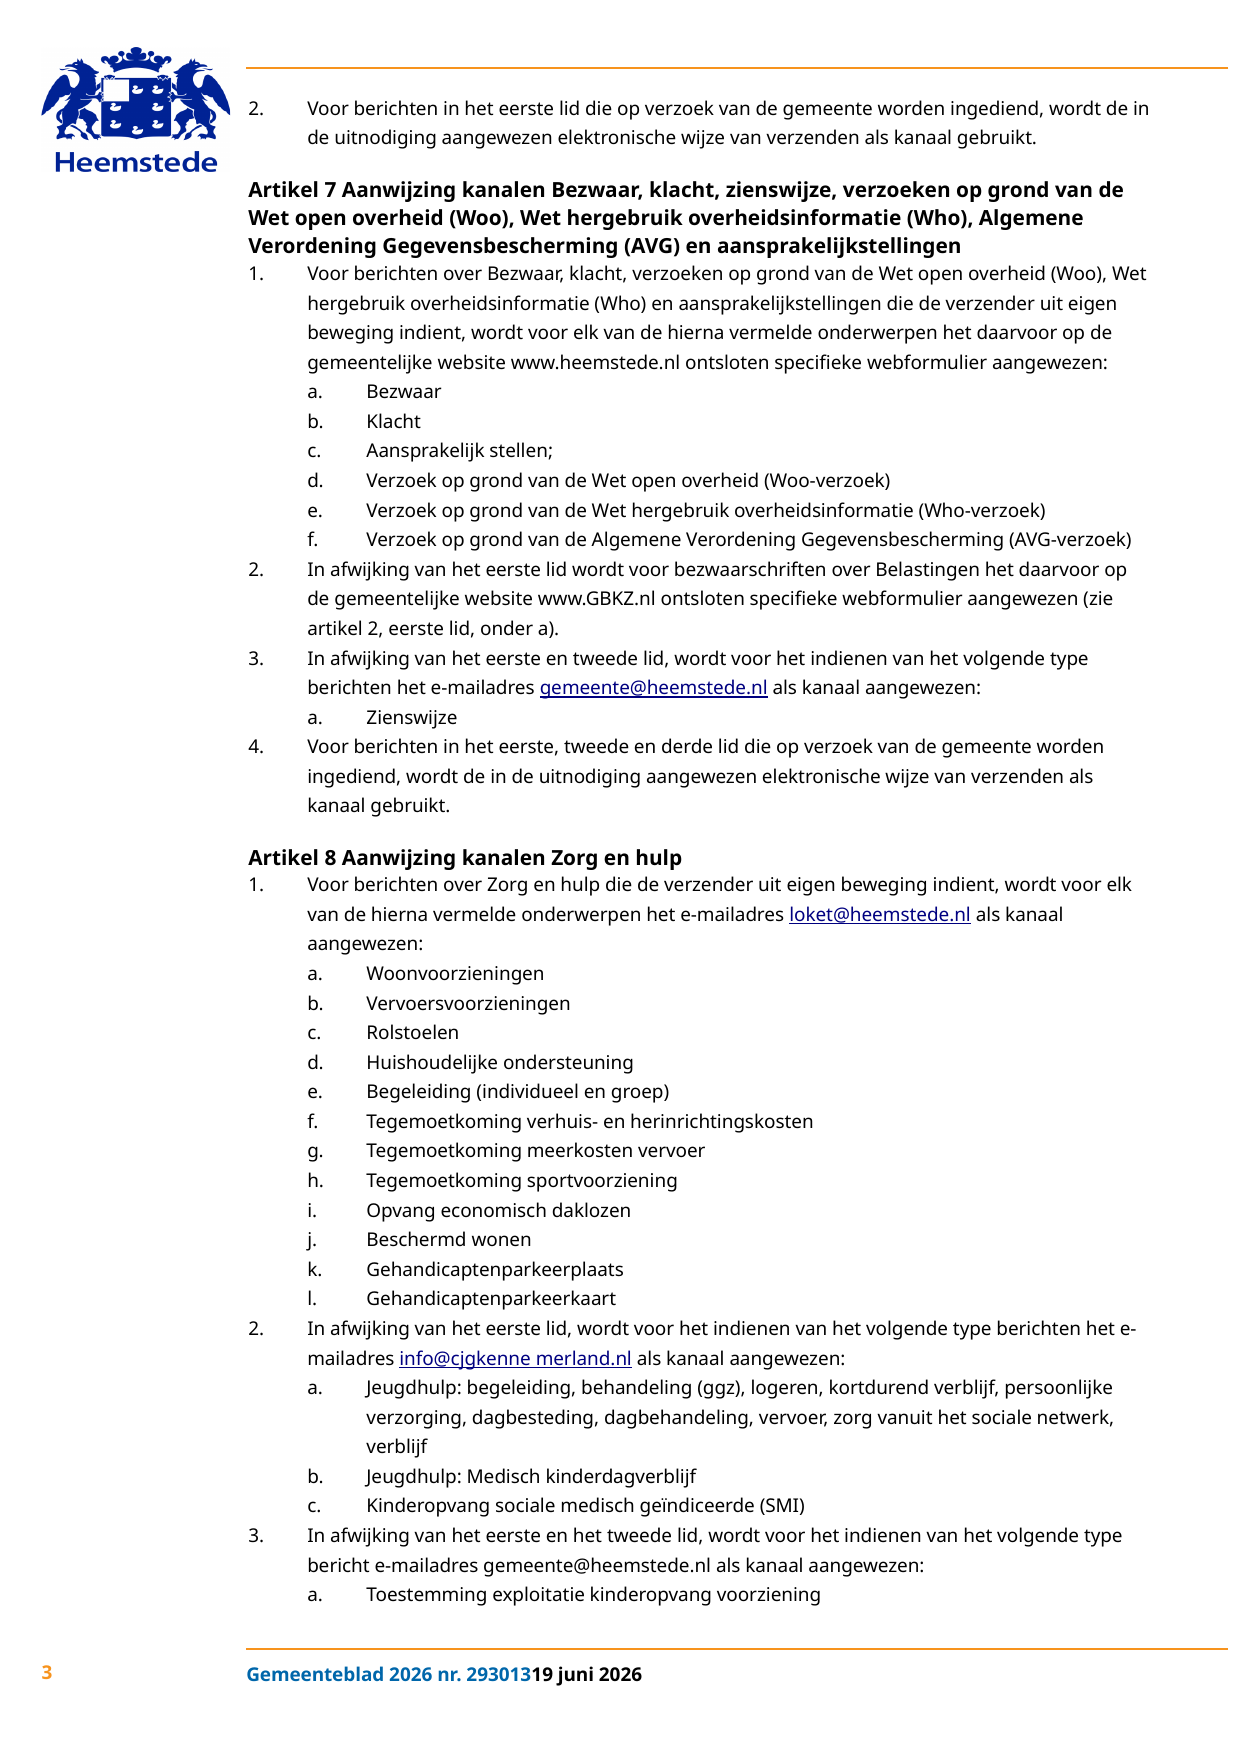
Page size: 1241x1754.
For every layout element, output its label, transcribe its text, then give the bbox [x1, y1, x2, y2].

list In afwijking van het eerste en tweede lid, wordt voor het indienen van het volgende type berichten het e-mailadres gemeente@heemstede.nl als kanaal aangewezen: [248, 645, 1152, 700]
list Opvang economisch daklozen [307, 1197, 1152, 1223]
list Zienswijze [307, 704, 1152, 729]
list Klacht [307, 408, 1152, 434]
list Rolstoelen [307, 1019, 1152, 1045]
text Artikel 7 Aanwijzing kanalen Bezwaar, klacht, zienswijze, verzoeken op grond van de Wet open overheid (Woo), Wet hergebruik overheidsinformatie (Who), Algemene Verordening Gegevensbescherming (AVG) en aansprakelijkstellingen [248, 175, 1152, 260]
list Tegemoetkoming meerkosten vervoer [307, 1138, 1152, 1163]
list Aansprakelijk stellen; [307, 438, 1152, 463]
text Artikel 8 Aanwijzing kanalen Zorg en hulp [248, 843, 1152, 871]
list Toestemming exploitatie kinderopvang voorziening [307, 1581, 1152, 1607]
list Voor berichten in het eerste, tweede en derde lid die op verzoek van de gemeente worden ingediend, wordt de in de uitnodiging aangewezen elektronische wijze van verzenden als kanaal gebruikt. [248, 733, 1152, 818]
picture [41, 47, 231, 172]
list Jeugdhulp: begeleiding, behandeling (ggz), logeren, kortdurend verblijf, persoonlijke verzorging, dagbesteding, dagbehandeling, vervoer, zorg vanuit het sociale netwerk, verblijf [307, 1374, 1152, 1459]
list Voor berichten in het eerste lid die op verzoek van de gemeente worden ingediend, wordt de in de uitnodiging aangewezen elektronische wijze van verzenden als kanaal gebruikt. [248, 95, 1152, 150]
list In afwijking van het eerste en het tweede lid, wordt voor het indienen van het volgende type bericht e-mailadres gemeente@heemstede.nl als kanaal aangewezen: [248, 1522, 1152, 1578]
list Tegemoetkoming sportvoorziening [307, 1167, 1152, 1193]
list Beschermd wonen [307, 1226, 1152, 1252]
list In afwijking van het eerste lid wordt voor bezwaarschriften over Belastingen het daarvoor op de gemeentelijke website www.GBKZ.nl ontsloten specifieke webformulier aangewezen (zie artikel 2, eerste lid, onder a). [248, 556, 1152, 641]
list Vervoersvoorzieningen [307, 990, 1152, 1016]
list Verzoek op grond van de Algemene Verordening Gegevensbescherming (AVG-verzoek) [307, 526, 1152, 552]
list Jeugdhulp: Medisch kinderdagverblijf [307, 1463, 1152, 1489]
list In afwijking van het eerste lid, wordt voor het indienen van het volgende type berichten het e-mailadres info@cjgkenne merland.nl als kanaal aangewezen: [248, 1315, 1152, 1371]
list Verzoek op grond van de Wet hergebruik overheidsinformatie (Who-verzoek) [307, 497, 1152, 522]
list Gehandicaptenparkeerplaats [307, 1256, 1152, 1282]
list Tegemoetkoming verhuis- en herinrichtingskosten [307, 1108, 1152, 1134]
list Voor berichten over Bezwaar, klacht, verzoeken op grond van de Wet open overheid (Woo), Wet hergebruik overheidsinformatie (Who) en aansprakelijkstellingen die de verzender uit eigen beweging indient, wordt voor elk van de hierna vermelde onderwerpen het daarvoor op de gemeentelijke website www.heemstede.nl ontsloten specifieke webformulier aangewezen: [248, 260, 1152, 374]
list Huishoudelijke ondersteuning [307, 1049, 1152, 1075]
list Bezwaar [307, 378, 1152, 404]
list Begeleiding (individueel en groep) [307, 1078, 1152, 1104]
list Woonvoorzieningen [307, 960, 1152, 986]
list Voor berichten over Zorg en hulp die de verzender uit eigen beweging indient, wordt voor elk van de hierna vermelde onderwerpen het e-mailadres loket@heemstede.nl als kanaal aangewezen: [248, 871, 1152, 956]
list Kinderopvang sociale medisch geïndiceerde (SMI) [307, 1493, 1152, 1518]
list Gehandicaptenparkeerkaart [307, 1286, 1152, 1311]
list Verzoek op grond van de Wet open overheid (Woo-verzoek) [307, 467, 1152, 493]
